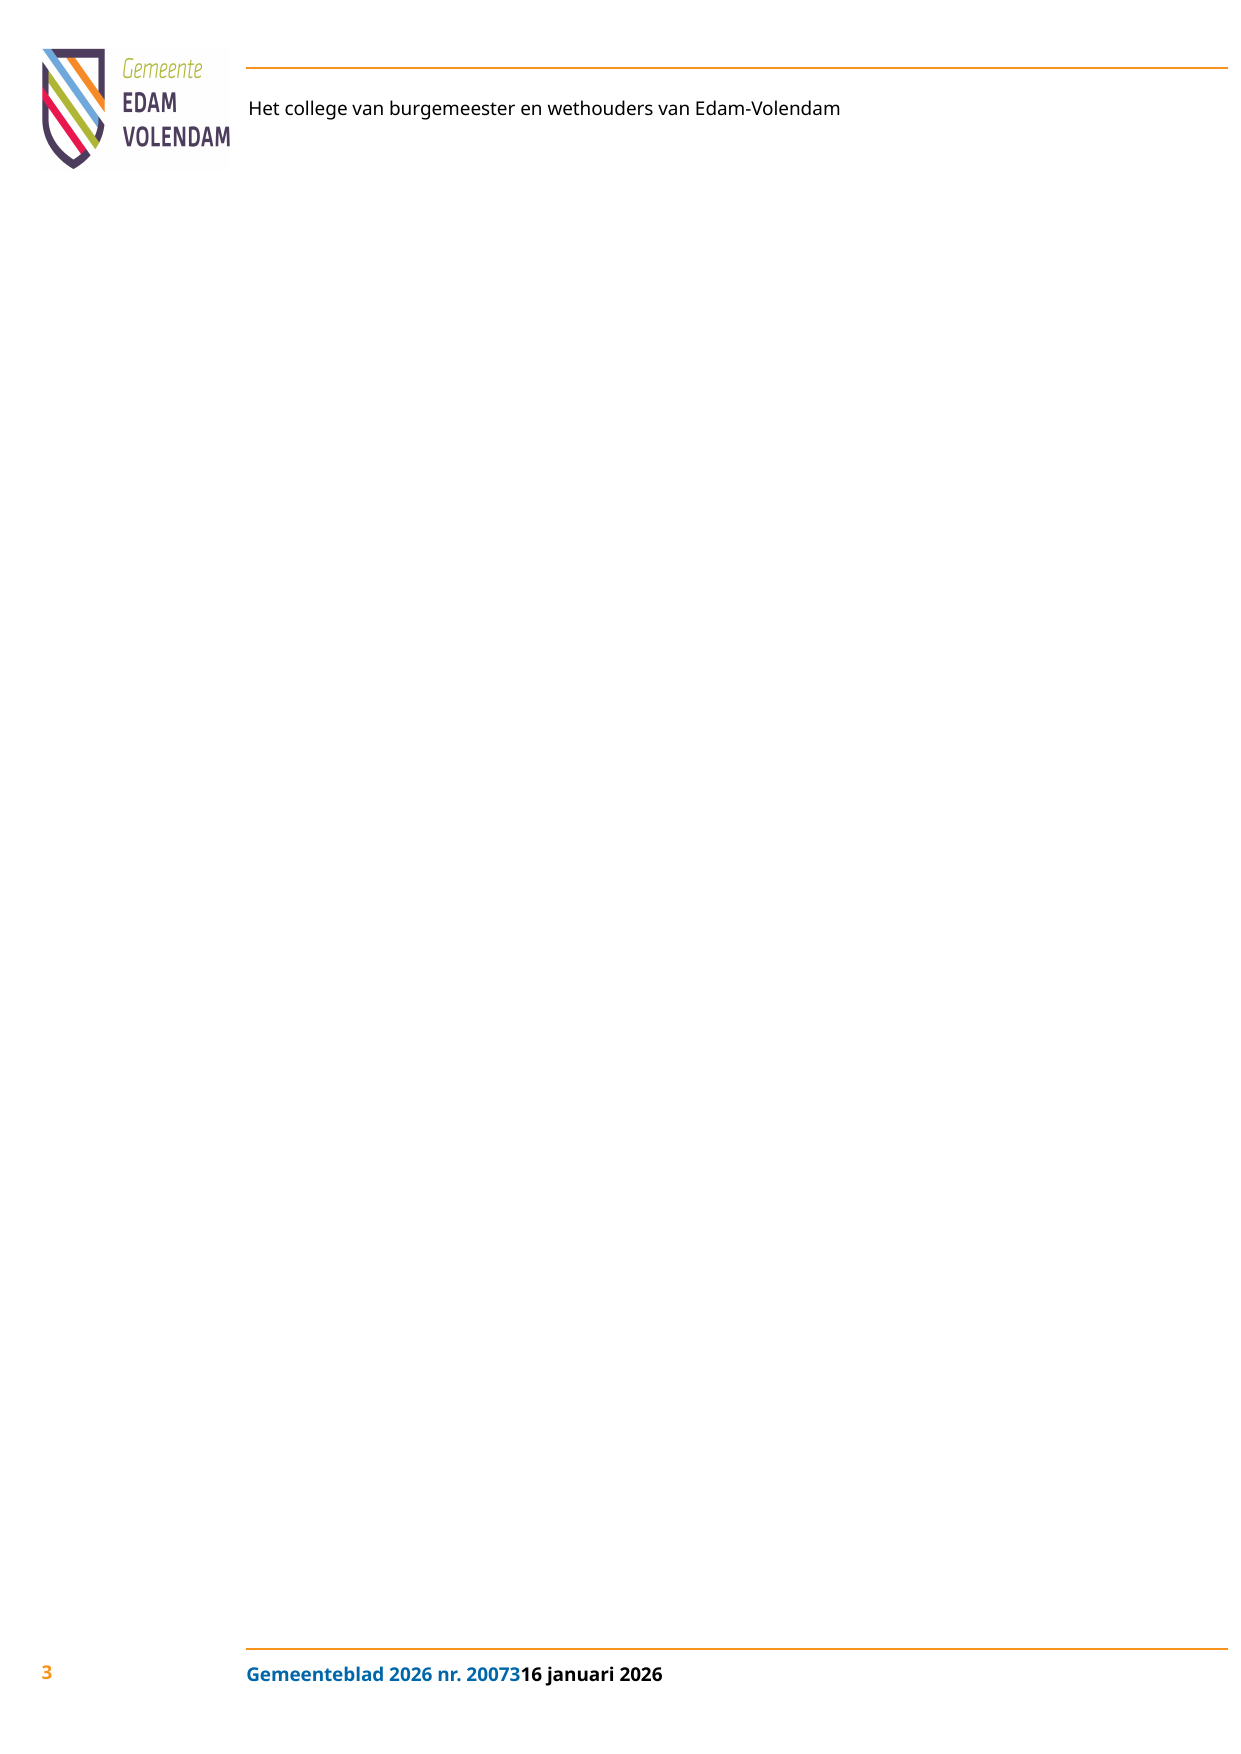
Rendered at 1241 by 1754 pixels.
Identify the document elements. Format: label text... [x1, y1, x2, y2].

picture [41, 47, 231, 172]
text Het college van burgemeester en wethouders van Edam-Volendam [248, 95, 1152, 121]
